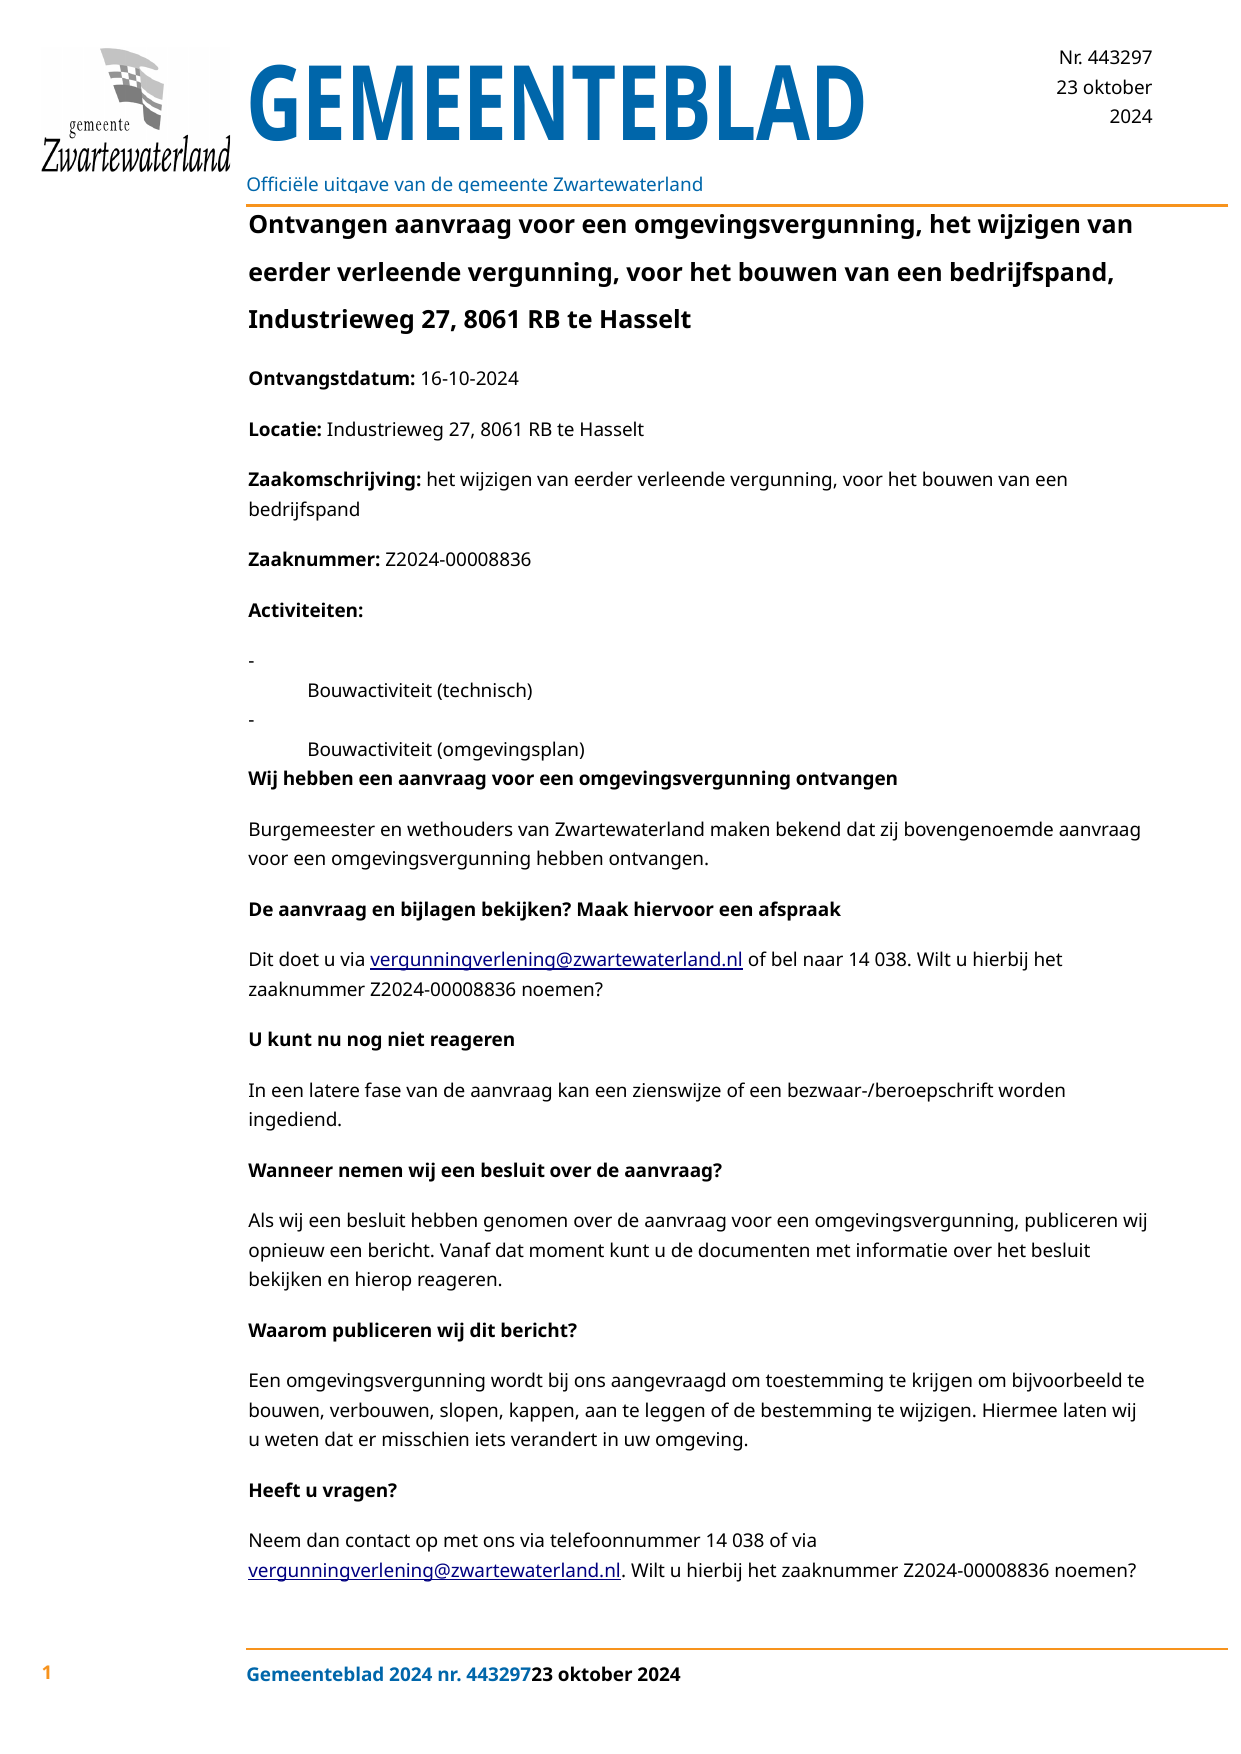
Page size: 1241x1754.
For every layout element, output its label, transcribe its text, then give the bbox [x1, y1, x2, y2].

text De aanvraag en bijlagen bekijken? Maak hiervoor een afspraak [248, 896, 1152, 922]
text In een latere fase van de aanvraag kan een zienswijze of een bezwaar-/beroepschrift worden ingediend. [248, 1077, 1152, 1132]
text Locatie: Industrieweg 27, 8061 RB te Hasselt [248, 416, 1152, 442]
text U kunt nu nog niet reageren [248, 1026, 1152, 1052]
text Wanneer nemen wij een besluit over de aanvraag? [248, 1157, 1152, 1182]
text Heeft u vragen? [248, 1477, 1152, 1502]
text Ontvangen aanvraag voor een omgevingsvergunning, het wijzigen van eerder verleende vergunning, voor het bouwen van een bedrijfspand, Industrieweg 27, 8061 RB te Hasselt [248, 207, 1152, 336]
list Bouwactiviteit (technisch) [248, 677, 1152, 702]
text Zaakomschrijving: het wijzigen van eerder verleende vergunning, voor het bouwen van een bedrijfspand [248, 466, 1152, 522]
list Bouwactiviteit (omgevingsplan) [248, 736, 1152, 762]
text Wij hebben een aanvraag voor een omgevingsvergunning ontvangen [248, 766, 1152, 791]
text Waarom publiceren wij dit bericht? [248, 1317, 1152, 1342]
text Zaaknummer: Z2024-00008836 [248, 546, 1152, 572]
text Burgemeester en wethouders van Zwartewaterland maken bekend dat zij bovengenoemde aanvraag voor een omgevingsvergunning hebben ontvangen. [248, 816, 1152, 871]
text Activiteiten: [248, 597, 1152, 622]
text Neem dan contact op met ons via telefoonnummer 14 038 of via vergunningverlening@zwartewaterland.nl. Wilt u hierbij het zaaknummer Z2024-00008836 noemen? [248, 1527, 1152, 1582]
text Een omgevingsvergunning wordt bij ons aangevraagd om toestemming te krijgen om bijvoorbeeld te bouwen, verbouwen, slopen, kappen, aan te leggen of de bestemming te wijzigen. Hiermee laten wij u weten dat er misschien iets verandert in uw omgeving. [248, 1367, 1152, 1452]
text Ontvangstdatum: 16-10-2024 [248, 366, 1152, 391]
text Dit doet u via vergunningverlening@zwartewaterland.nl of bel naar 14 038. Wilt u hierbij het zaaknummer Z2024-00008836 noemen? [248, 946, 1152, 1002]
text Als wij een besluit hebben genomen over de aanvraag voor een omgevingsvergunning, publiceren wij opnieuw een bericht. Vanaf dat moment kunt u de documenten met informatie over het besluit bekijken en hierop reageren. [248, 1207, 1152, 1292]
picture [41, 47, 231, 172]
